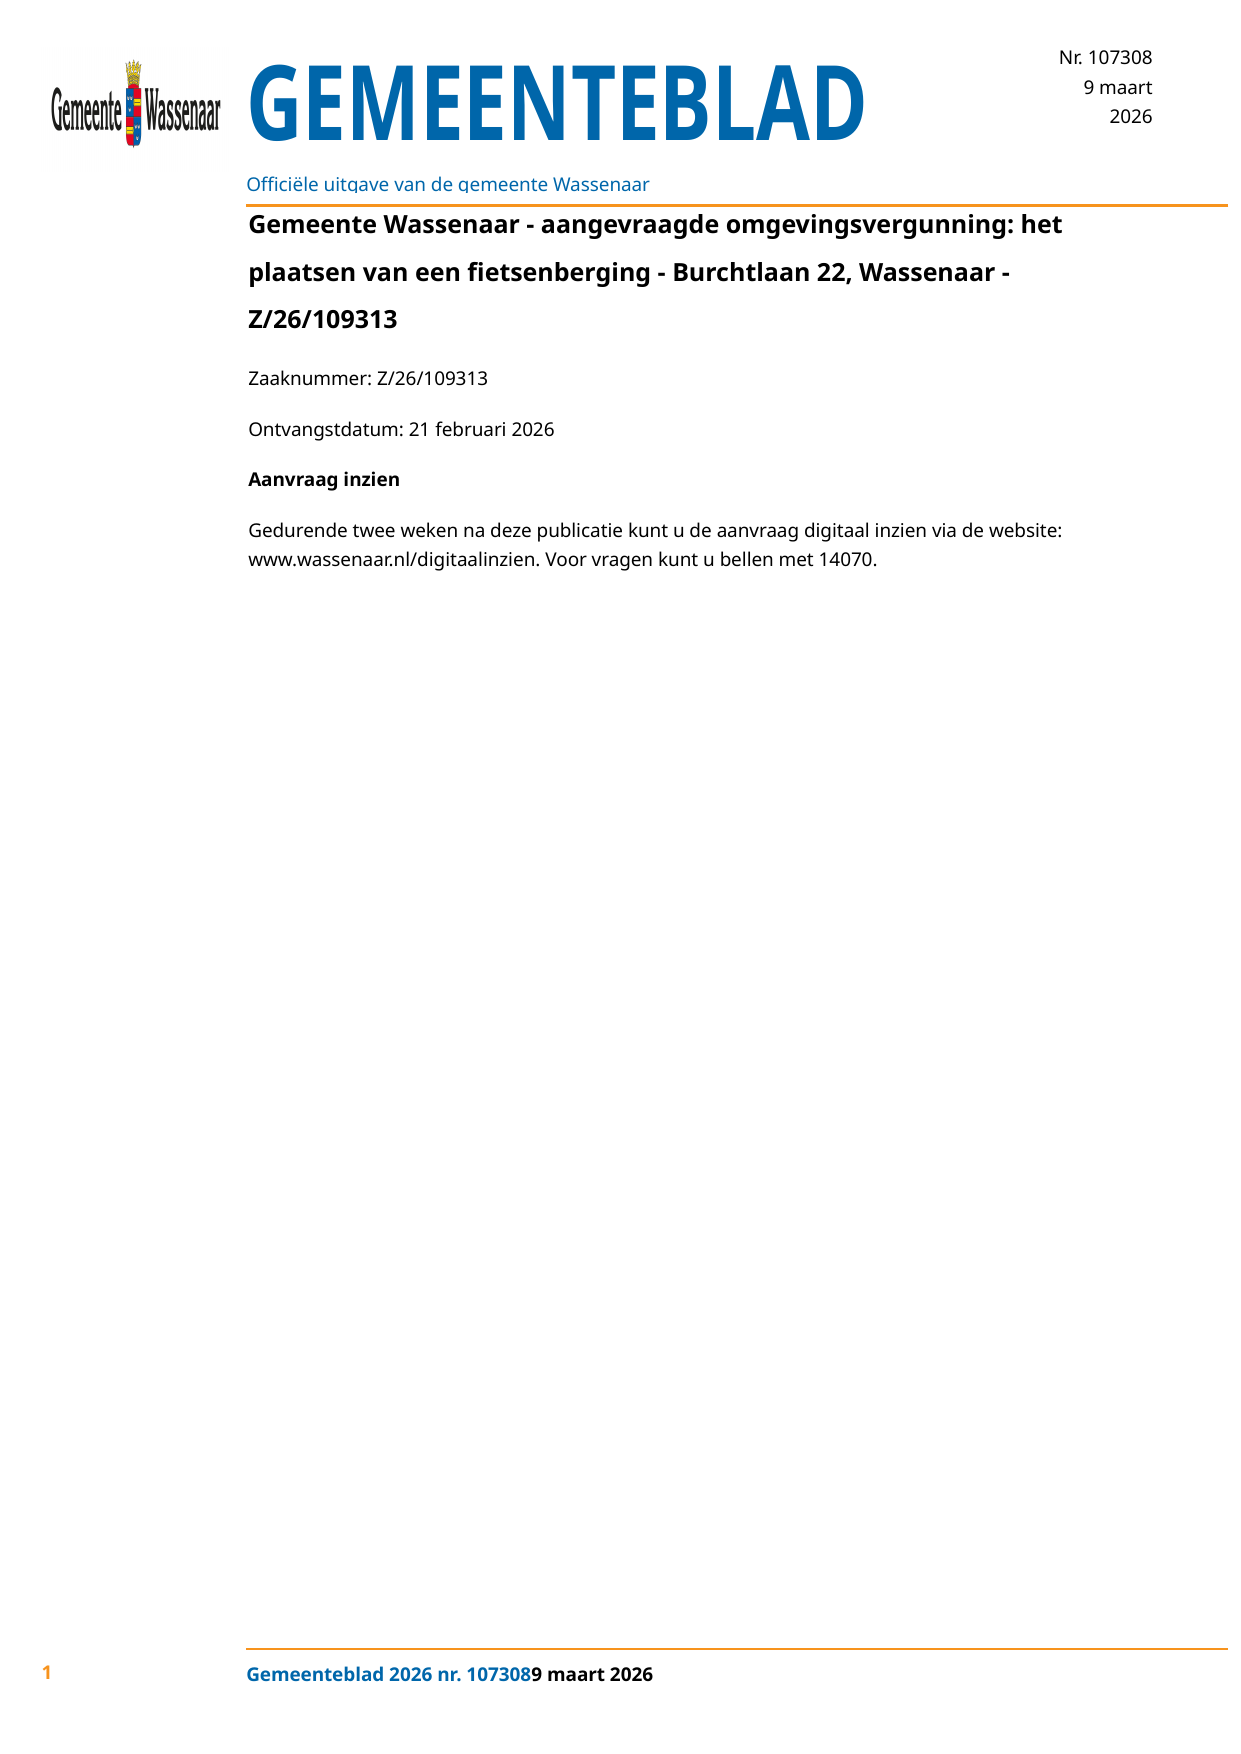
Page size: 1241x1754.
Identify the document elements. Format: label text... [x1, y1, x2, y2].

text Gemeente Wassenaar - aangevraagde omgevingsvergunning: het plaatsen van een fietsenberging - Burchtlaan 22, Wassenaar - Z/26/109313 [248, 207, 1152, 336]
text Zaaknummer: Z/26/109313 [248, 366, 1152, 391]
text Gedurende twee weken na deze publicatie kunt u de aanvraag digitaal inzien via de website: www.wassenaar.nl/digitaalinzien. Voor vragen kunt u bellen met 14070. [248, 517, 1152, 572]
picture [41, 47, 231, 172]
text Aanvraag inzien [248, 466, 1152, 492]
text Ontvangstdatum: 21 februari 2026 [248, 416, 1152, 442]
